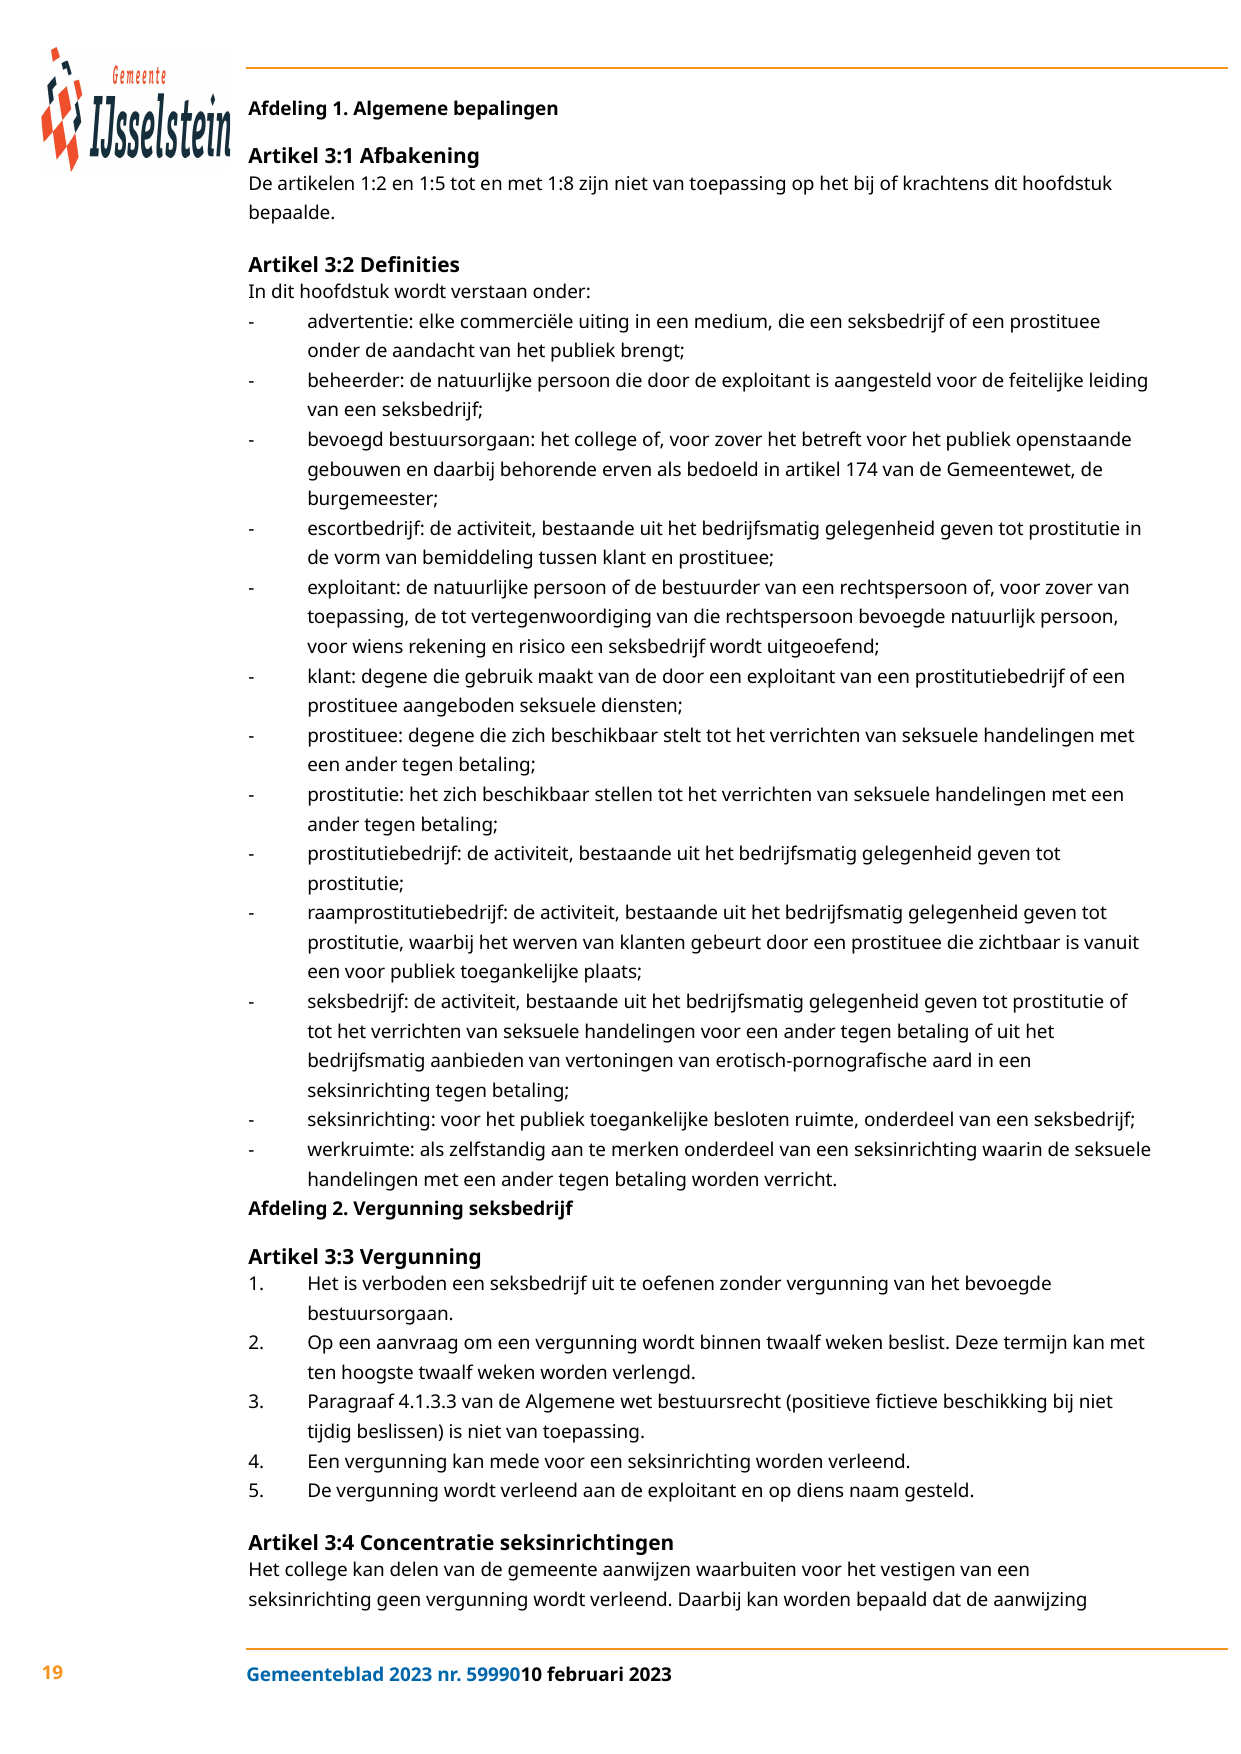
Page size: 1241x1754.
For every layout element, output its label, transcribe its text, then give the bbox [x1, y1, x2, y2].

text Artikel 3:2 Definities [248, 250, 1152, 278]
text Artikel 3:3 Vergunning [248, 1242, 1152, 1270]
text De artikelen 1:2 en 1:5 tot en met 1:8 zijn niet van toepassing op het bij of krachtens dit hoofdstuk bepaalde. [248, 170, 1152, 225]
list klant: degene die gebruik maakt van de door een exploitant van een prostitutiebedrijf of een prostituee aangeboden seksuele diensten; [248, 663, 1152, 718]
list prostituee: degene die zich beschikbaar stelt tot het verrichten van seksuele handelingen met een ander tegen betaling; [248, 722, 1152, 777]
list Het is verboden een seksbedrijf uit te oefenen zonder vergunning van het bevoegde bestuursorgaan. [248, 1270, 1152, 1326]
list De vergunning wordt verleend aan de exploitant en op diens naam gesteld. [248, 1477, 1152, 1503]
list raamprostitutiebedrijf: de activiteit, bestaande uit het bedrijfsmatig gelegenheid geven tot prostitutie, waarbij het werven van klanten gebeurt door een prostituee die zichtbaar is vanuit een voor publiek toegankelijke plaats; [248, 899, 1152, 984]
list escortbedrijf: de activiteit, bestaande uit het bedrijfsmatig gelegenheid geven tot prostitutie in de vorm van bemiddeling tussen klant en prostituee; [248, 515, 1152, 570]
text Afdeling 1. Algemene bepalingen [248, 95, 1152, 121]
text Artikel 3:1 Afbakening [248, 141, 1152, 170]
list prostitutie: het zich beschikbaar stellen tot het verrichten van seksuele handelingen met een ander tegen betaling; [248, 781, 1152, 836]
list exploitant: de natuurlijke persoon of de bestuurder van een rechtspersoon of, voor zover van toepassing, de tot vertegenwoordiging van die rechtspersoon bevoegde natuurlijk persoon, voor wiens rekening en risico een seksbedrijf wordt uitgeoefend; [248, 574, 1152, 659]
list Op een aanvraag om een vergunning wordt binnen twaalf weken beslist. Deze termijn kan met ten hoogste twaalf weken worden verlengd. [248, 1329, 1152, 1385]
text Het college kan delen van de gemeente aanwijzen waarbuiten voor het vestigen van een seksinrichting geen vergunning wordt verleend. Daarbij kan worden bepaald dat de aanwijzing [248, 1556, 1152, 1612]
list werkruimte: als zelfstandig aan te merken onderdeel van een seksinrichting waarin de seksuele handelingen met een ander tegen betaling worden verricht. [248, 1136, 1152, 1191]
list advertentie: elke commerciële uiting in een medium, die een seksbedrijf of een prostituee onder de aandacht van het publiek brengt; [248, 308, 1152, 363]
list bevoegd bestuursorgaan: het college of, voor zover het betreft voor het publiek openstaande gebouwen en daarbij behorende erven als bedoeld in artikel 174 van de Gemeentewet, de burgemeester; [248, 426, 1152, 511]
list Paragraaf 4.1.3.3 van de Algemene wet bestuursrecht (positieve fictieve beschikking bij niet tijdig beslissen) is niet van toepassing. [248, 1389, 1152, 1444]
list Een vergunning kan mede voor een seksinrichting worden verleend. [248, 1448, 1152, 1473]
text In dit hoofdstuk wordt verstaan onder: [248, 278, 1152, 304]
text Afdeling 2. Vergunning seksbedrijf [248, 1195, 1152, 1221]
list prostitutiebedrijf: de activiteit, bestaande uit het bedrijfsmatig gelegenheid geven tot prostitutie; [248, 840, 1152, 896]
list seksinrichting: voor het publiek toegankelijke besloten ruimte, onderdeel van een seksbedrijf; [248, 1107, 1152, 1132]
list seksbedrijf: de activiteit, bestaande uit het bedrijfsmatig gelegenheid geven tot prostitutie of tot het verrichten van seksuele handelingen voor een ander tegen betaling of uit het bedrijfsmatig aanbieden van vertoningen van erotisch-pornografische aard in een seksinrichting tegen betaling; [248, 988, 1152, 1103]
list beheerder: de natuurlijke persoon die door de exploitant is aangesteld voor de feitelijke leiding van een seksbedrijf; [248, 367, 1152, 422]
text Artikel 3:4 Concentratie seksinrichtingen [248, 1528, 1152, 1556]
picture [41, 47, 231, 172]
